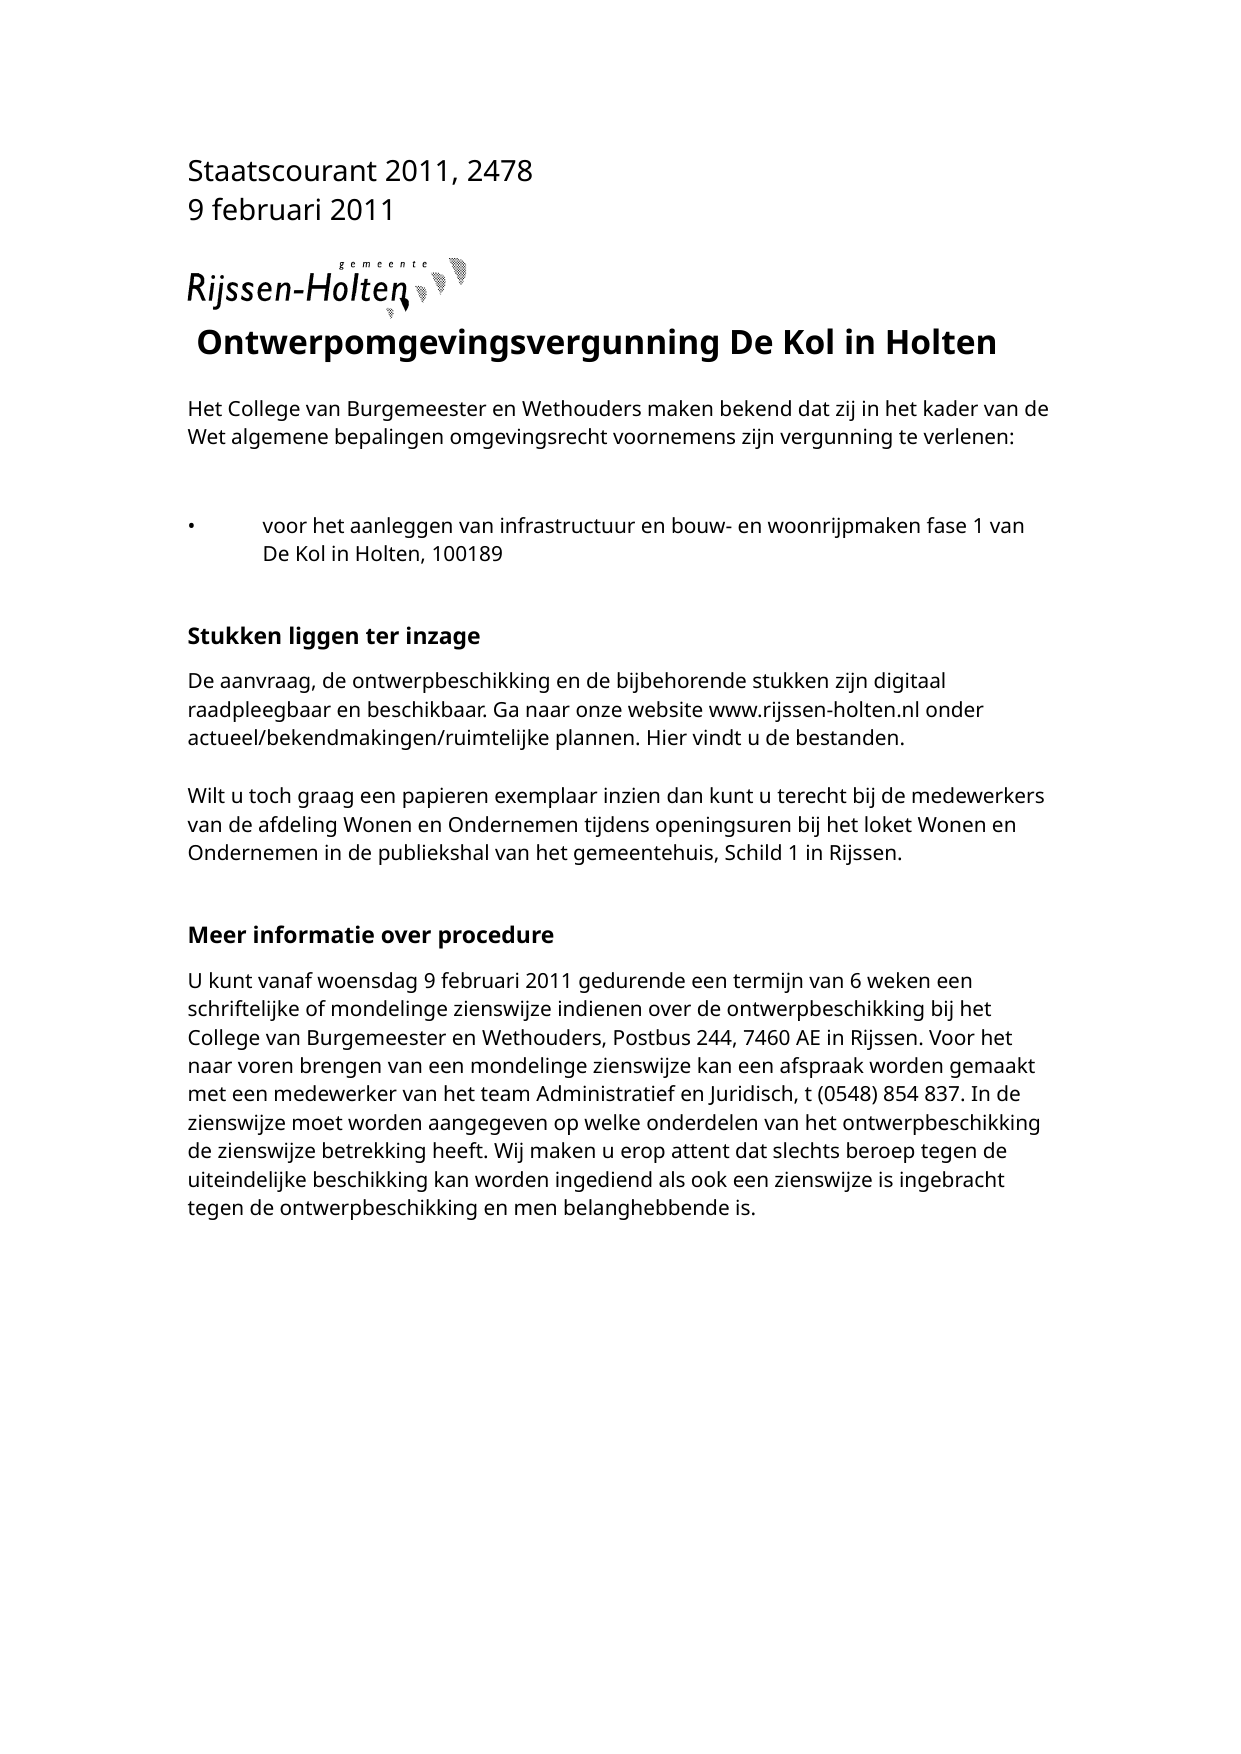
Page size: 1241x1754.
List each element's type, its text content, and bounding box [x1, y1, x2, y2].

text U kunt vanaf woensdag 9 februari 2011 gedurende een termijn van 6 weken een schriftelijke of mondelinge zienswijze indienen over de ontwerpbeschikking bij het College van Burgemeester en Wethouders, Postbus 244, 7460 AE in Rijssen. Voor het naar voren brengen van een mondelinge zienswijze kan een afspraak worden gemaakt met een medewerker van het team Administratief en Juridisch, t (0548) 854 837. In de zienswijze moet worden aangegeven op welke onderdelen van het ontwerpbeschikking de zienswijze betrekking heeft. Wij maken u erop attent dat slechts beroep tegen de uiteindelijke beschikking kan worden ingediend als ook een zienswijze is ingebracht tegen de ontwerpbeschikking en men belanghebbende is. [187, 966, 1053, 1222]
subtitle Meer informatie over procedure [187, 919, 1053, 951]
text Wilt u toch graag een papieren exemplaar inzien dan kunt u terecht bij de medewerkers van de afdeling Wonen en Ondernemen tijdens openingsuren bij het loket Wonen en Ondernemen in de publiekshal van het gemeentehuis, Schild 1 in Rijssen. [187, 782, 1053, 867]
subtitle Ontwerpomgevingsvergunning De Kol in Holten [187, 271, 1053, 364]
text 9 februari 2011 [187, 190, 1053, 229]
picture [187, 258, 467, 319]
text Het College van Burgemeester en Wethouders maken bekend dat zij in het kader van de Wet algemene bepalingen omgevingsrecht voornemens zijn vergunning te verlenen: [187, 394, 1053, 451]
text Staatscourant 2011, 2478 [187, 150, 1053, 190]
text De aanvraag, de ontwerpbeschikking en de bijbehorende stukken zijn digitaal raadpleegbaar en beschikbaar. Ga naar onze website www.rijssen-holten.nl onder actueel/bekendmakingen/ruimtelijke plannen. Hier vindt u de bestanden. [187, 666, 1053, 752]
subtitle Stukken liggen ter inzage [187, 620, 1053, 651]
list voor het aanleggen van infrastructuur en bouw- en woonrijpmaken fase 1 van De Kol in Holten, 100189 [187, 511, 1053, 568]
